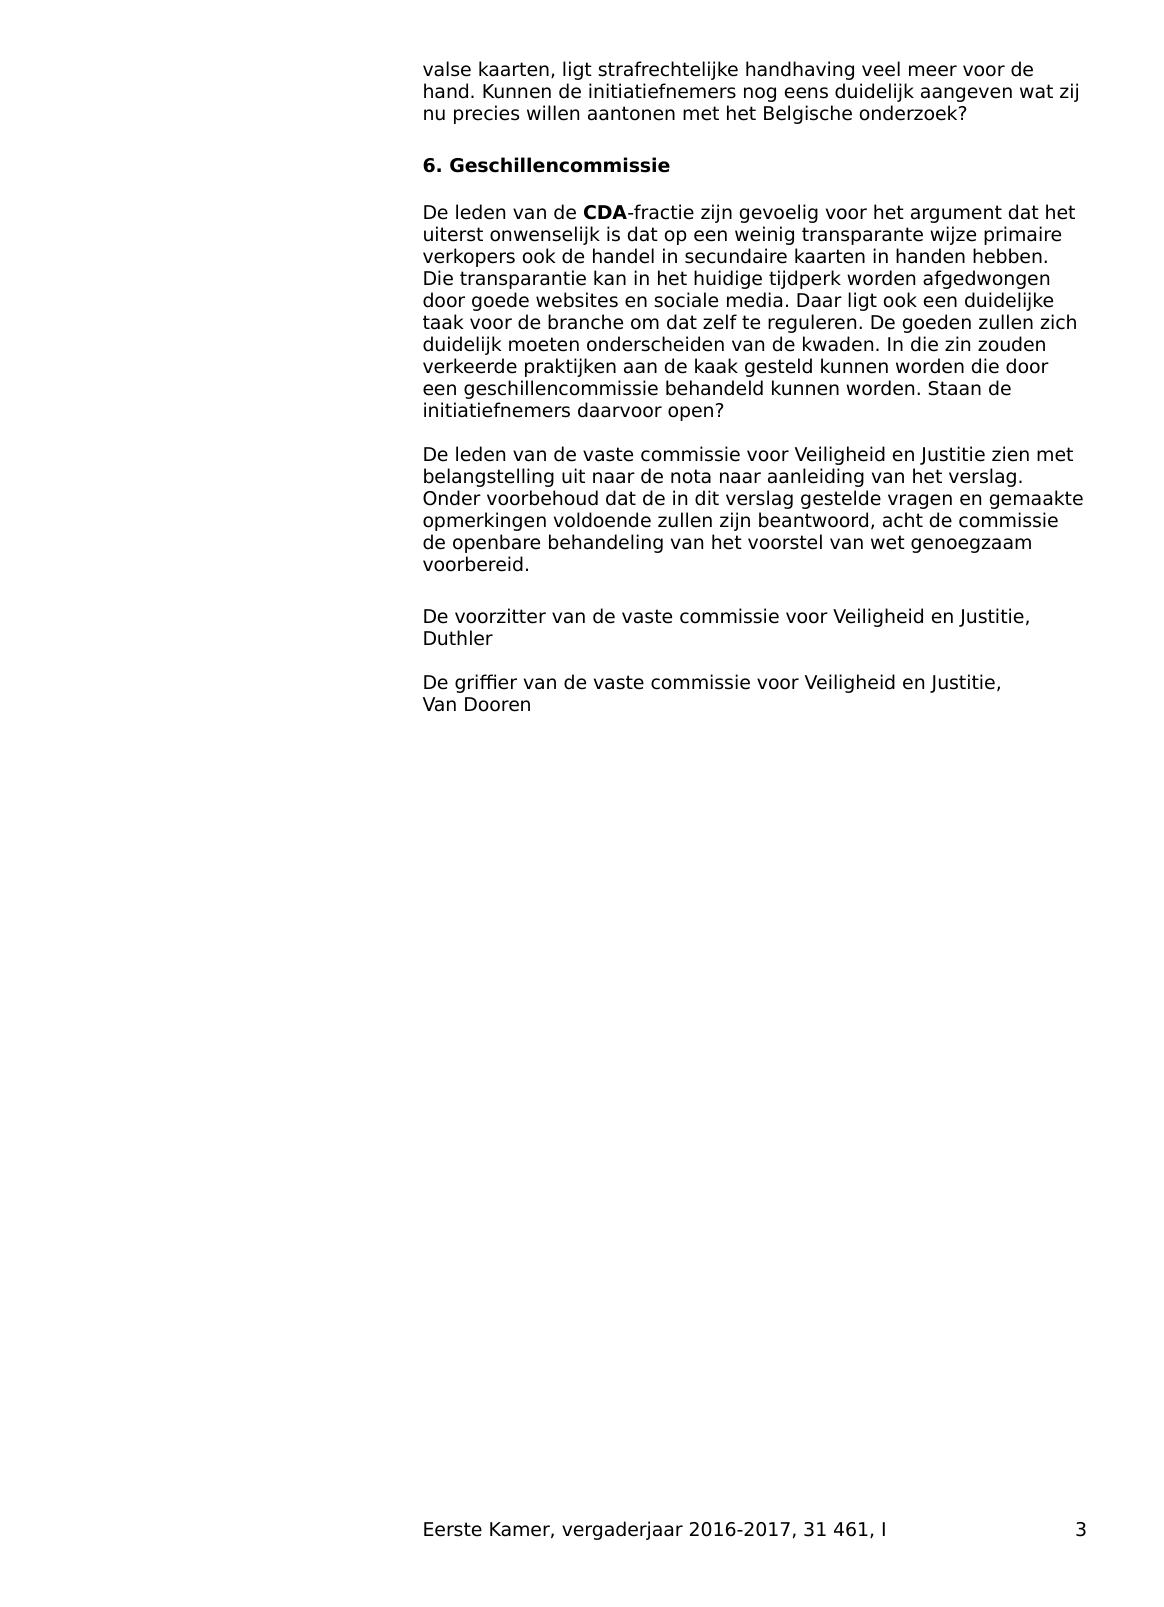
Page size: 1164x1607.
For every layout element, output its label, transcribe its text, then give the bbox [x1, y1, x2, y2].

text De leden van de vaste commissie voor Veiligheid en Justitie zien met belangstelling uit naar de nota naar aanleiding van het verslag. Onder voorbehoud dat de in dit verslag gestelde vragen en gemaakte opmerkingen voldoende zullen zijn beantwoord, acht de commissie de openbare behandeling van het voorstel van wet genoegzaam voorbereid. [422, 444, 1087, 576]
subtitle 6. Geschillencommissie [422, 155, 1087, 177]
text valse kaarten, ligt strafrechtelijke handhaving veel meer voor de hand. Kunnen de initiatiefnemers nog eens duidelijk aangeven wat zij nu precies willen aantonen met het Belgische onderzoek? [422, 59, 1087, 125]
text De leden van de CDA-fractie zijn gevoelig voor het argument dat het uiterst onwenselijk is dat op een weinig transparante wijze primaire verkopers ook de handel in secundaire kaarten in handen hebben. Die transparantie kan in het huidige tijdperk worden afgedwongen door goede websites en sociale media. Daar ligt ook een duidelijke taak voor de branche om dat zelf te reguleren. De goeden zullen zich duidelijk moeten onderscheiden van de kwaden. In die zin zouden verkeerde praktijken aan de kaak gesteld kunnen worden die door een geschillencommissie behandeld kunnen worden. Staan de initiatiefnemers daarvoor open? [422, 202, 1087, 422]
text De griffier van de vaste commissie voor Veiligheid en Justitie, Van Dooren [422, 672, 1087, 716]
text De voorzitter van de vaste commissie voor Veiligheid en Justitie, Duthler [422, 606, 1087, 650]
